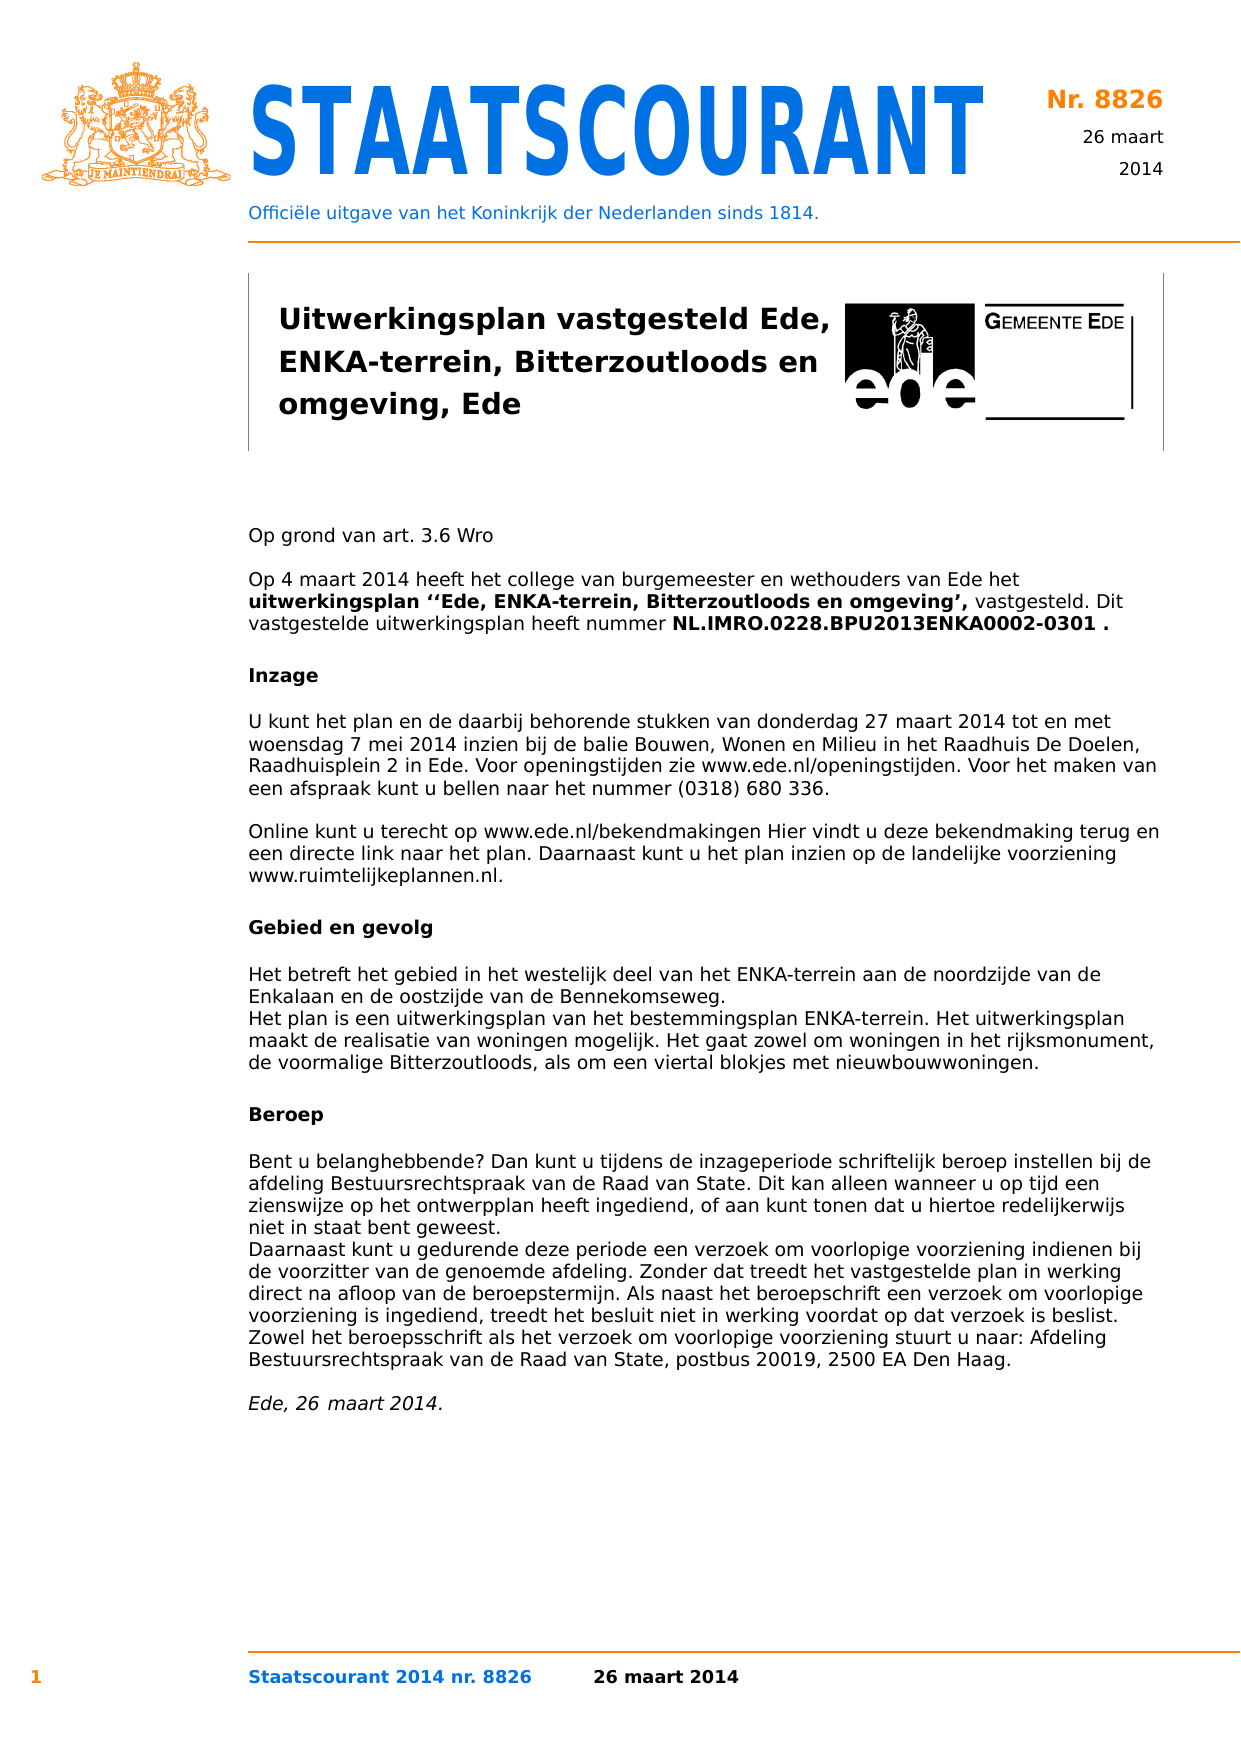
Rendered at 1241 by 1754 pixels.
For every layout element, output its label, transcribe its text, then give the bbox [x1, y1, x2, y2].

subtitle Beroep [248, 1104, 1163, 1126]
subtitle Gebied en gevolg [248, 917, 1163, 939]
text Daarnaast kunt u gedurende deze periode een verzoek om voorlopige voorziening indienen bij de voorzitter van de genoemde afdeling. Zonder dat treedt het vastgestelde plan in werking direct na afloop van de beroepstermijn. Als naast het beroepschrift een verzoek om voorlopige voorziening is ingediend, treedt het besluit niet in werking voordat op dat verzoek is beslist. [248, 1239, 1163, 1327]
picture [41, 62, 231, 186]
text Het plan is een uitwerkingsplan van het bestemmingsplan ENKA-terrein. Het uitwerkingsplan maakt de realisatie van woningen mogelijk. Het gaat zowel om woningen in het rijksmonument, de voormalige Bitterzoutloods, als om een viertal blokjes met nieuwbouwwoningen. [248, 1008, 1163, 1074]
text Op grond van art. 3.6 Wro [248, 525, 1163, 547]
subtitle Inzage [248, 664, 1163, 686]
table_cell 26 maart [998, 121, 1240, 153]
text U kunt het plan en de daarbij behorende stukken van donderdag 27 maart 2014 tot en met woensdag 7 mei 2014 inzien bij de balie Bouwen, Wonen en Milieu in het Raadhuis De Doelen, Raadhuisplein 2 in Ede. Voor openingstijden zie www.ede.nl/openingstijden. Voor het maken van een afspraak kunt u bellen naar het nummer (0318) 680 336. [248, 711, 1163, 799]
table_header [25, 62, 248, 241]
table_header STAATSCOURANT [248, 62, 998, 203]
text Zowel het beroepsschrift als het verzoek om voorlopige voorziening stuurt u naar: Afdeling Bestuursrechtspraak van de Raad van State, postbus 20019, 2500 EA Den Haag. [248, 1327, 1163, 1371]
subtitle Uitwerkingsplan vastgesteld Ede, ENKA-terrein, Bitterzoutloods en omgeving, Ede [249, 273, 1163, 451]
text Bent u belanghebbende? Dan kunt u tijdens de inzageperiode schriftelijk beroep instellen bij de afdeling Bestuursrechtspraak van de Raad van State. Dit kan alleen wanneer u op tijd een zienswijze op het ontwerpplan heeft ingediend, of aan kunt tonen dat u hiertoe redelijkerwijs niet in staat bent geweest. [248, 1151, 1163, 1239]
picture [844, 302, 1134, 421]
text Het betreft het gebied in het westelijk deel van het ENKA-terrein aan de noordzijde van de Enkalaan en de oostzijde van de Bennekomseweg. [248, 964, 1163, 1008]
text Op 4 maart 2014 heeft het college van burgemeester en wethouders van Ede het uitwerkingsplan ‘‘Ede, ENKA-terrein, Bitterzoutloods en omgeving’, vastgesteld. Dit vastgestelde uitwerkingsplan heeft nummer NL.IMRO.0228.BPU2013ENKA0002-0301 . [248, 568, 1163, 634]
table_header Nr. 8826 [998, 62, 1240, 121]
text Ede, 26 maart 2014. [248, 1393, 1163, 1415]
table_cell Officiële uitgave van het Koninkrijk der Nederlanden sinds 1814. [248, 203, 1240, 241]
text Online kunt u terecht op www.ede.nl/bekendmakingen Hier vindt u deze bekendmaking terug en een directe link naar het plan. Daarnaast kunt u het plan inzien op de landelijke voorziening www.ruimtelijkeplannen.nl. [248, 821, 1163, 887]
table_cell 2014 [998, 153, 1240, 203]
